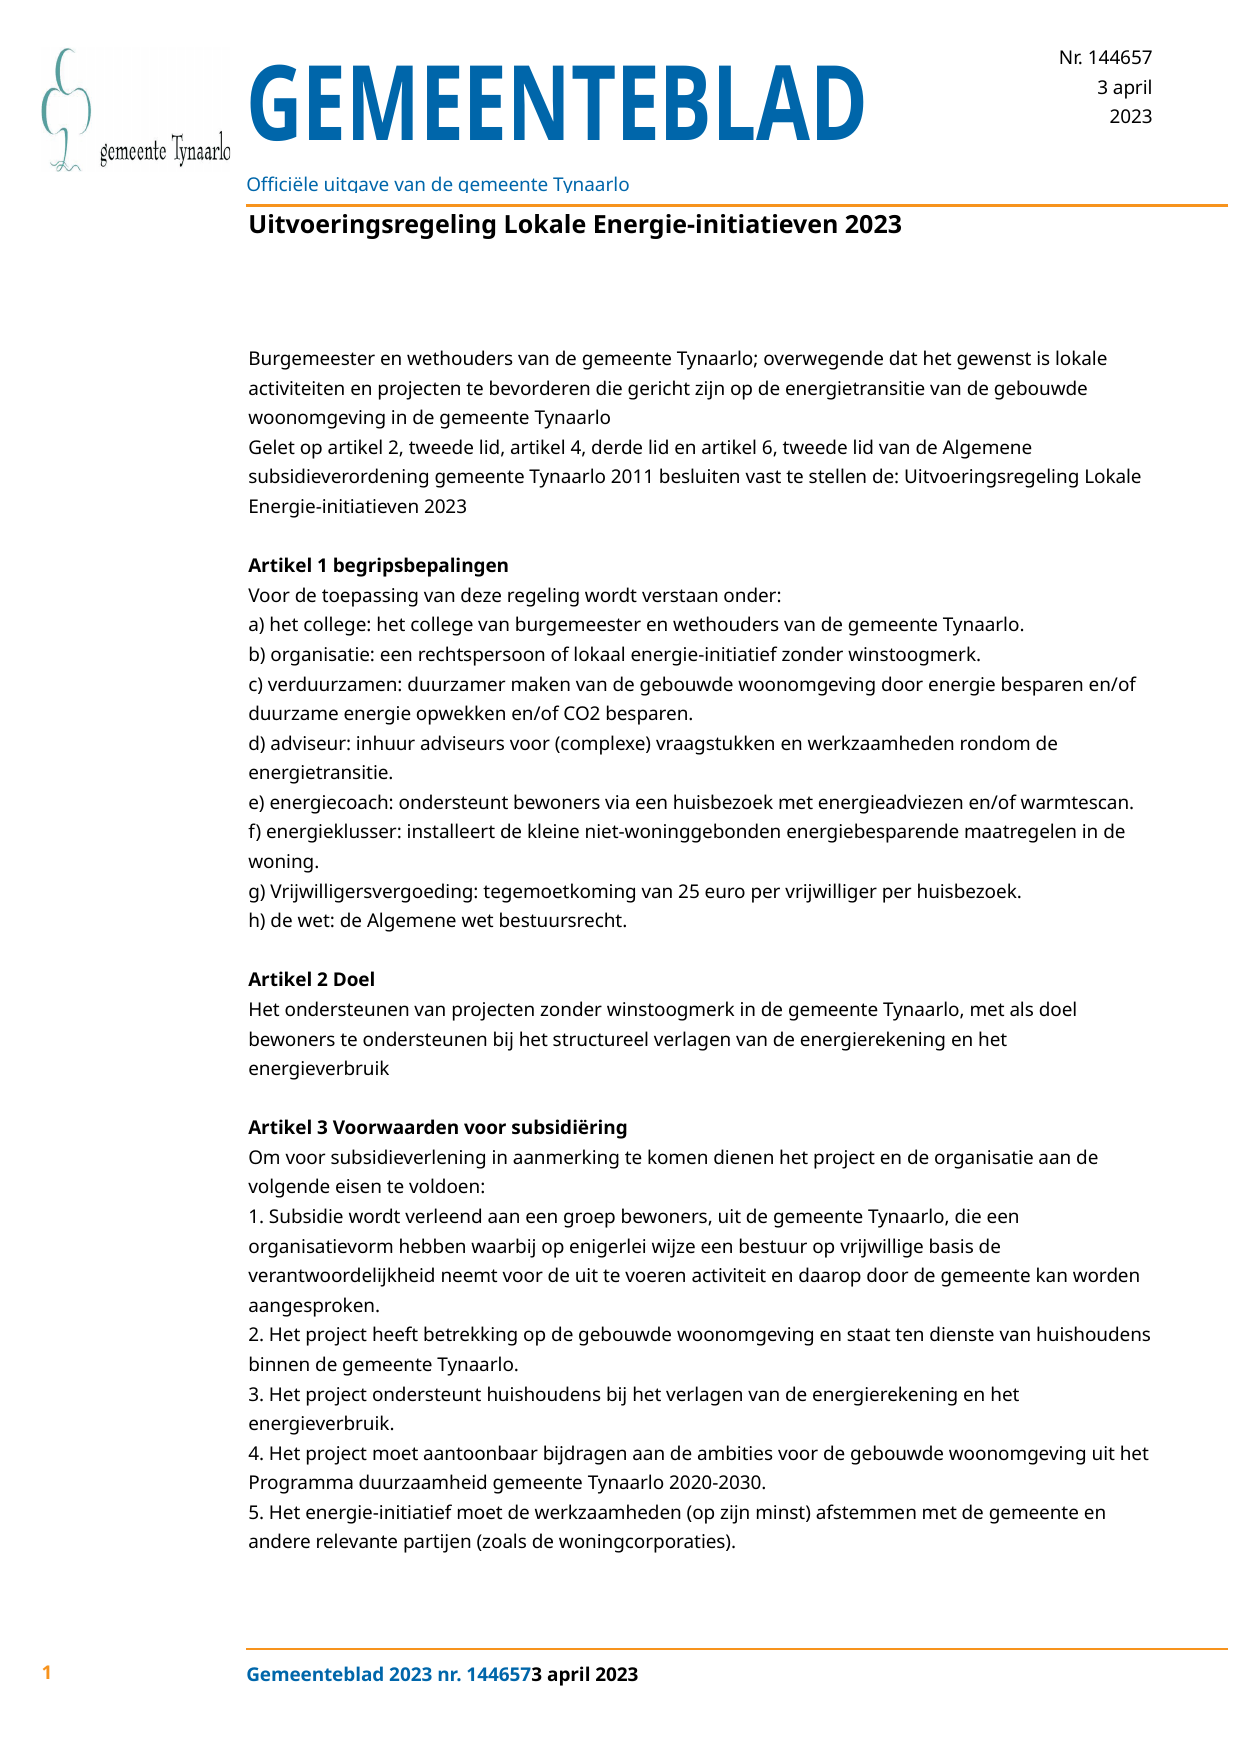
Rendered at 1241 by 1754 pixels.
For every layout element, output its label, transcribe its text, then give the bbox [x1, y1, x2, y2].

text Het ondersteunen van projecten zonder winstoogmerk in de gemeente Tynaarlo, met als doel bewoners te ondersteunen bij het structureel verlagen van de energierekening en het energieverbruik [248, 996, 1152, 1081]
text 2. Het project heeft betrekking op de gebouwde woonomgeving en staat ten dienste van huishoudens binnen de gemeente Tynaarlo. [248, 1322, 1152, 1377]
text Gelet op artikel 2, tweede lid, artikel 4, derde lid en artikel 6, tweede lid van de Algemene subsidieverordening gemeente Tynaarlo 2011 besluiten vast te stellen de: Uitvoeringsregeling Lokale Energie-initiatieven 2023 [248, 434, 1152, 519]
picture [41, 47, 231, 172]
text Om voor subsidieverlening in aanmerking te komen dienen het project en de organisatie aan de volgende eisen te voldoen: [248, 1144, 1152, 1199]
text Uitvoeringsregeling Lokale Energie-initiatieven 2023 [248, 207, 1152, 241]
text Artikel 1 begripsbepalingen [248, 552, 1152, 578]
text d) adviseur: inhuur adviseurs voor (complexe) vraagstukken en werkzaamheden rondom de energietransitie. [248, 730, 1152, 785]
text h) de wet: de Algemene wet bestuursrecht. [248, 907, 1152, 933]
text 5. Het energie-initiatief moet de werkzaamheden (op zijn minst) afstemmen met de gemeente en andere relevante partijen (zoals de woningcorporaties). [248, 1499, 1152, 1554]
text a) het college: het college van burgemeester en wethouders van de gemeente Tynaarlo. [248, 612, 1152, 637]
text Artikel 2 Doel [248, 967, 1152, 992]
text c) verduurzamen: duurzamer maken van de gebouwde woonomgeving door energie besparen en/of duurzame energie opwekken en/of CO2 besparen. [248, 671, 1152, 726]
text e) energiecoach: ondersteunt bewoners via een huisbezoek met energieadviezen en/of warmtescan. [248, 789, 1152, 815]
text Voor de toepassing van deze regeling wordt verstaan onder: [248, 582, 1152, 608]
text Artikel 3 Voorwaarden voor subsidiëring [248, 1114, 1152, 1140]
text 3. Het project ondersteunt huishoudens bij het verlagen van de energierekening en het energieverbruik. [248, 1381, 1152, 1436]
text f) energieklusser: installeert de kleine niet-woninggebonden energiebesparende maatregelen in de woning. [248, 819, 1152, 874]
text 1. Subsidie wordt verleend aan een groep bewoners, uit de gemeente Tynaarlo, die een organisatievorm hebben waarbij op enigerlei wijze een bestuur op vrijwillige basis de verantwoordelijkheid neemt voor de uit te voeren activiteit en daarop door de gemeente kan worden aangesproken. [248, 1203, 1152, 1318]
text Burgemeester en wethouders van de gemeente Tynaarlo; overwegende dat het gewenst is lokale activiteiten en projecten te bevorderen die gericht zijn op de energietransitie van de gebouwde woonomgeving in de gemeente Tynaarlo [248, 345, 1152, 430]
text b) organisatie: een rechtspersoon of lokaal energie-initiatief zonder winstoogmerk. [248, 641, 1152, 667]
text g) Vrijwilligersvergoeding: tegemoetkoming van 25 euro per vrijwilliger per huisbezoek. [248, 878, 1152, 903]
text 4. Het project moet aantoonbaar bijdragen aan de ambities voor de gebouwde woonomgeving uit het Programma duurzaamheid gemeente Tynaarlo 2020-2030. [248, 1440, 1152, 1495]
